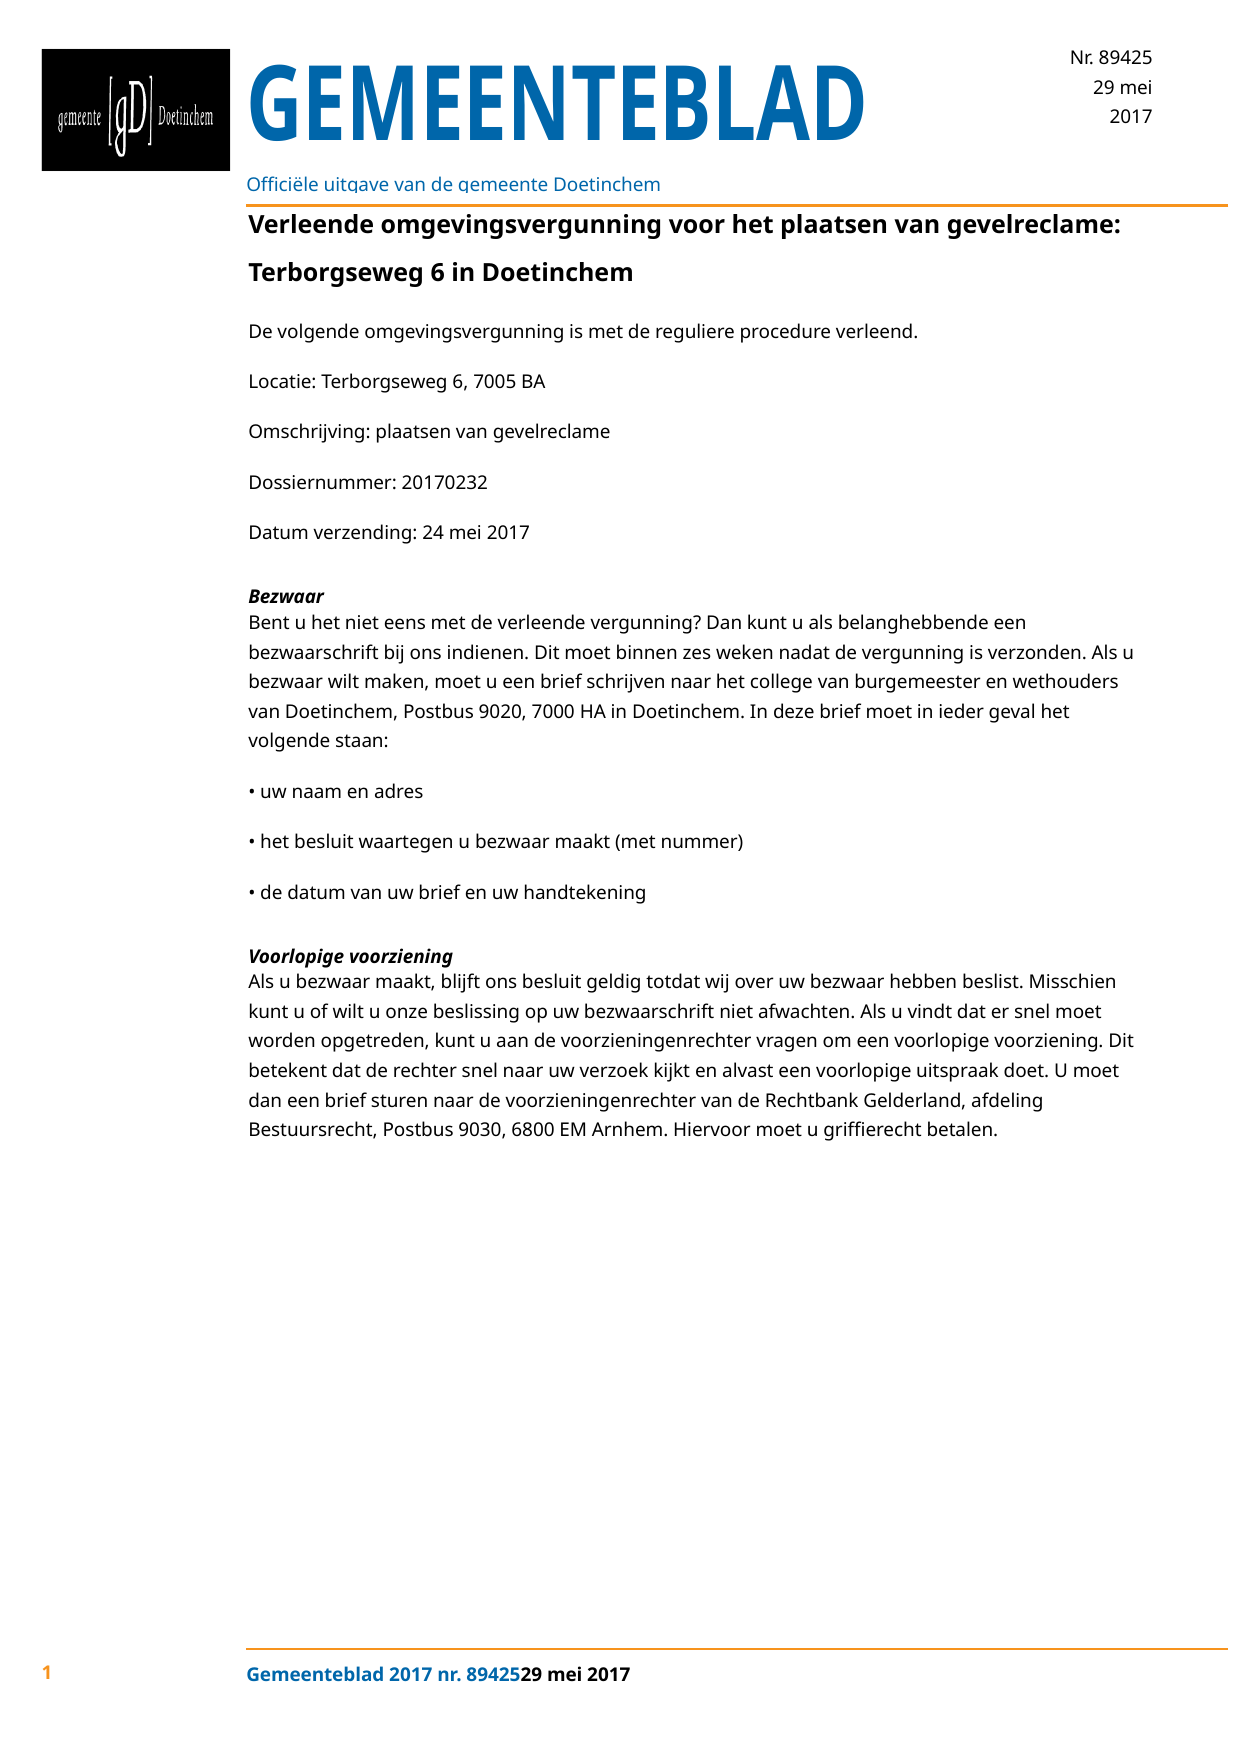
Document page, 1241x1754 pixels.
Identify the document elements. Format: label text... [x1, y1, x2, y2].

text • uw naam en adres [248, 778, 1152, 804]
text Voorlopige voorziening [248, 943, 1152, 968]
text • het besluit waartegen u bezwaar maakt (met nummer) [248, 828, 1152, 854]
text Verleende omgevingsvergunning voor het plaatsen van gevelreclame: Terborgseweg 6 in Doetinchem [248, 207, 1152, 288]
text Dossiernummer: 20170232 [248, 469, 1152, 495]
text Locatie: Terborgseweg 6, 7005 BA [248, 368, 1152, 394]
text Datum verzending: 24 mei 2017 [248, 519, 1152, 545]
text Bezwaar [248, 583, 1152, 609]
text De volgende omgevingsvergunning is met de reguliere procedure verleend. [248, 318, 1152, 344]
text Bent u het niet eens met de verleende vergunning? Dan kunt u als belanghebbende een bezwaarschrift bij ons indienen. Dit moet binnen zes weken nadat de vergunning is verzonden. Als u bezwaar wilt maken, moet u een brief schrijven naar het college van burgemeester en wethouders van Doetinchem, Postbus 9020, 7000 HA in Doetinchem. In deze brief moet in ieder geval het volgende staan: [248, 609, 1152, 753]
picture [41, 47, 231, 172]
text • de datum van uw brief en uw handtekening [248, 879, 1152, 904]
text Omschrijving: plaatsen van gevelreclame [248, 419, 1152, 444]
text Als u bezwaar maakt, blijft ons besluit geldig totdat wij over uw bezwaar hebben beslist. Misschien kunt u of wilt u onze beslissing op uw bezwaarschrift niet afwachten. Als u vindt dat er snel moet worden opgetreden, kunt u aan de voorzieningenrechter vragen om een voorlopige voorziening. Dit betekent dat de rechter snel naar uw verzoek kijkt en alvast een voorlopige uitspraak doet. U moet dan een brief sturen naar de voorzieningenrechter van de Rechtbank Gelderland, afdeling Bestuursrecht, Postbus 9030, 6800 EM Arnhem. Hiervoor moet u griffierecht betalen. [248, 968, 1152, 1142]
